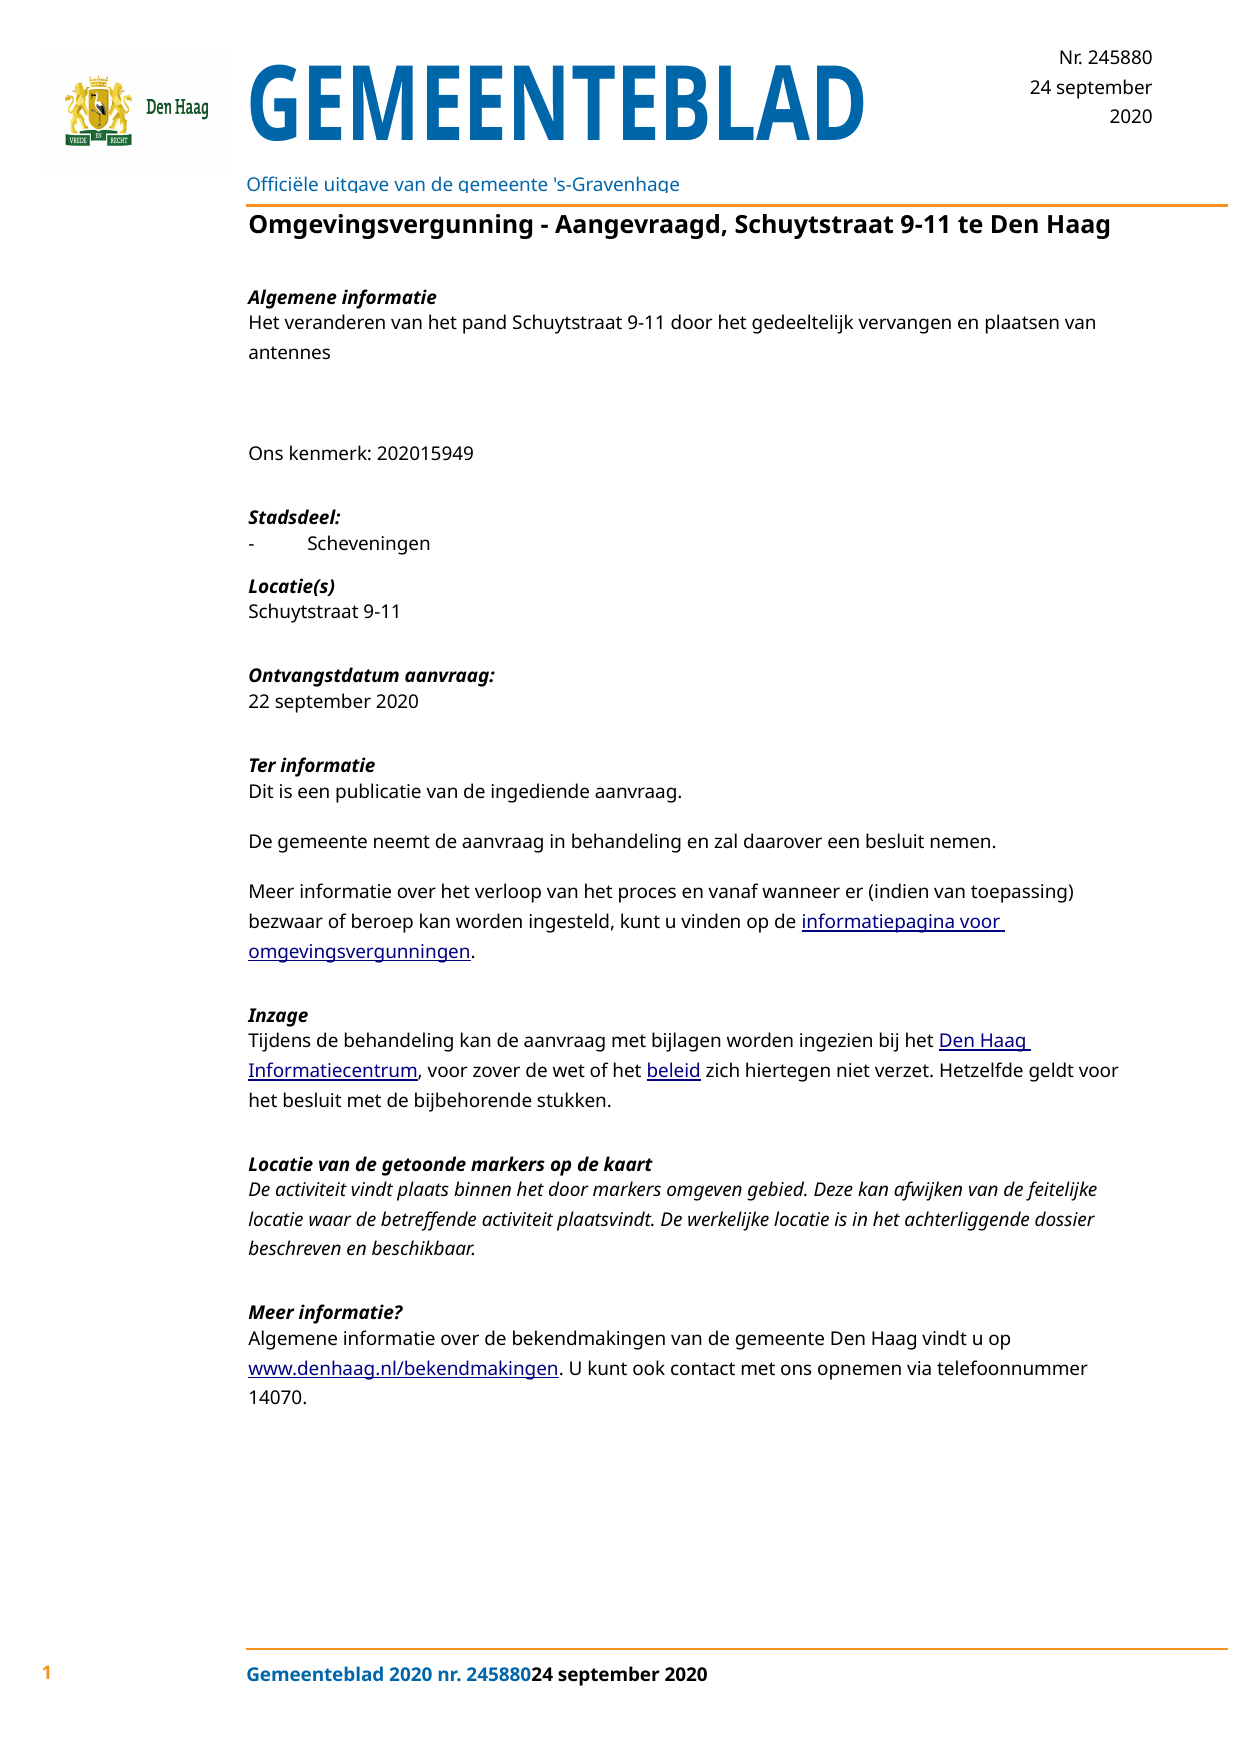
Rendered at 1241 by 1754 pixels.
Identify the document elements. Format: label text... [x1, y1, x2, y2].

text Ter informatie [248, 752, 1152, 778]
picture [41, 47, 231, 172]
text Het veranderen van het pand Schuytstraat 9-11 door het gedeeltelijk vervangen en plaatsen van antennes [248, 309, 1152, 365]
text 22 september 2020 [248, 688, 1152, 714]
text Ontvangstdatum aanvraag: [248, 662, 1152, 688]
text Meer informatie over het verloop van het proces en vanaf wanneer er (indien van toepassing) bezwaar of beroep kan worden ingesteld, kunt u vinden op de informatiepagina voor omgevingsvergunningen. [248, 879, 1152, 964]
text Locatie van de getoonde markers op de kaart [248, 1151, 1152, 1176]
text Inzage [248, 1002, 1152, 1028]
list Scheveningen [248, 530, 1152, 555]
text Locatie(s) [248, 573, 1152, 598]
text Algemene informatie over de bekendmakingen van de gemeente Den Haag vindt u op www.denhaag.nl/bekendmakingen. U kunt ook contact met ons opnemen via telefoonnummer 14070. [248, 1325, 1152, 1410]
text Dit is een publicatie van de ingediende aanvraag. [248, 778, 1152, 804]
text Schuytstraat 9-11 [248, 598, 1152, 624]
text De activiteit vindt plaats binnen het door markers omgeven gebied. Deze kan afwijken van de feitelijke locatie waar de betreffende activiteit plaatsvindt. De werkelijke locatie is in het achterliggende dossier beschreven en beschikbaar. [248, 1176, 1152, 1261]
text De gemeente neemt de aanvraag in behandeling en zal daarover een besluit nemen. [248, 828, 1152, 854]
text Algemene informatie [248, 284, 1152, 309]
text Ons kenmerk: 202015949 [248, 440, 1152, 466]
text Tijdens de behandeling kan de aanvraag met bijlagen worden ingezien bij het Den Haag Informatiecentrum, voor zover de wet of het beleid zich hiertegen niet verzet. Hetzelfde geldt voor het besluit met de bijbehorende stukken. [248, 1028, 1152, 1112]
text Meer informatie? [248, 1299, 1152, 1325]
text Stadsdeel: [248, 504, 1152, 530]
text Omgevingsvergunning - Aangevraagd, Schuytstraat 9-11 te Den Haag [248, 207, 1152, 241]
